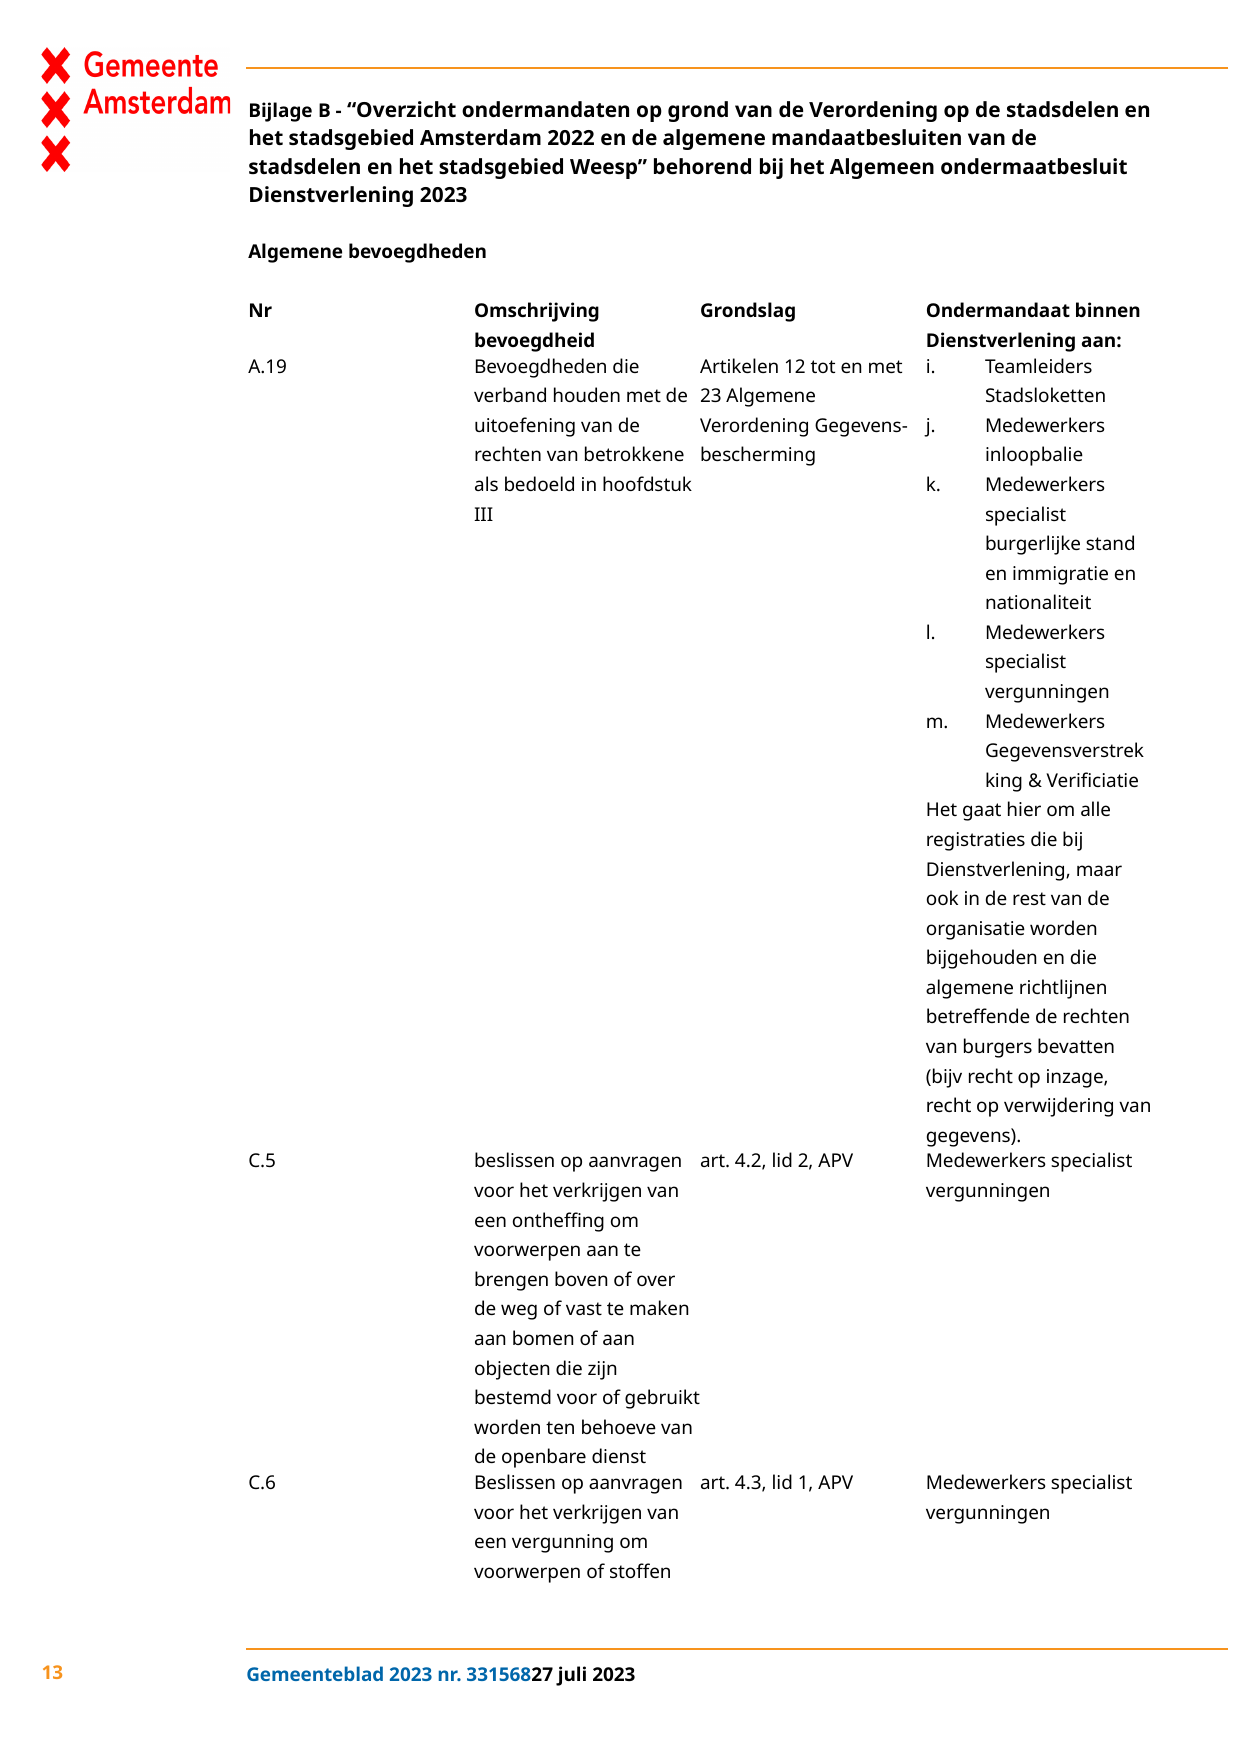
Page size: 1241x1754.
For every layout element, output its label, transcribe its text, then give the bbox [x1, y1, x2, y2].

picture [41, 47, 231, 172]
table_cell art. 4.2, lid 2, APV [700, 1148, 926, 1469]
table_cell Bevoegdheden die verband houden met de uitoefening van de rechten van betrokkene als bedoeld in hoofdstuk III [474, 353, 700, 1148]
table_cell art. 4.3, lid 1, APV [700, 1469, 926, 1584]
table_cell Medewerkers specialist vergunningen [926, 1148, 1152, 1469]
table_cell beslissen op aanvragen voor het verkrijgen van een ontheffing om voorwerpen aan te brengen boven of over de weg of vast te maken aan bomen of aan objecten die zijn bestemd voor of gebruikt worden ten behoeve van de openbare dienst [474, 1148, 700, 1469]
table_header Ondermandaat binnen Dienstverlening aan: [926, 298, 1152, 353]
text Algemene bevoegdheden [248, 238, 1152, 264]
table_cell A.19 [248, 353, 474, 1148]
table_cell Medewerkers specialist vergunningen [926, 1469, 1152, 1584]
table_cell C.5 [248, 1148, 474, 1469]
table_header Grondslag [700, 298, 926, 353]
text Bijlage B - “Overzicht ondermandaten op grond van de Verordening op de stadsdelen en het stadsgebied Amsterdam 2022 en de algemene mandaatbesluiten van de stadsdelen en het stadsgebied Weesp” behorend bij het Algemeen ondermaatbesluit Dienstverlening 2023 [248, 95, 1152, 209]
table_cell Artikelen 12 tot en met 23 Algemene Verordening Gegevens-bescherming [700, 353, 926, 1148]
table_cell Teamleiders Stadsloketten Medewerkers inloopbalie Medewerkers specialist burgerlijke stand en immigratie en nationaliteit Medewerkers specialist vergunningen Medewerkers Gegevensverstrekking & Verificiatie Het gaat hier om alle registraties die bij Dienstverlening, maar ook in de rest van de organisatie worden bijgehouden en die algemene richtlijnen betreffende de rechten van burgers bevatten (bijv recht op inzage, recht op verwijdering van gegevens). [926, 353, 1152, 1148]
table_cell C.6 [248, 1469, 474, 1584]
table_cell Beslissen op aanvragen voor het verkrijgen van een vergunning om voorwerpen of stoffen [474, 1469, 700, 1584]
table_header Nr [248, 298, 474, 353]
table_header Omschrijving bevoegdheid [474, 298, 700, 353]
